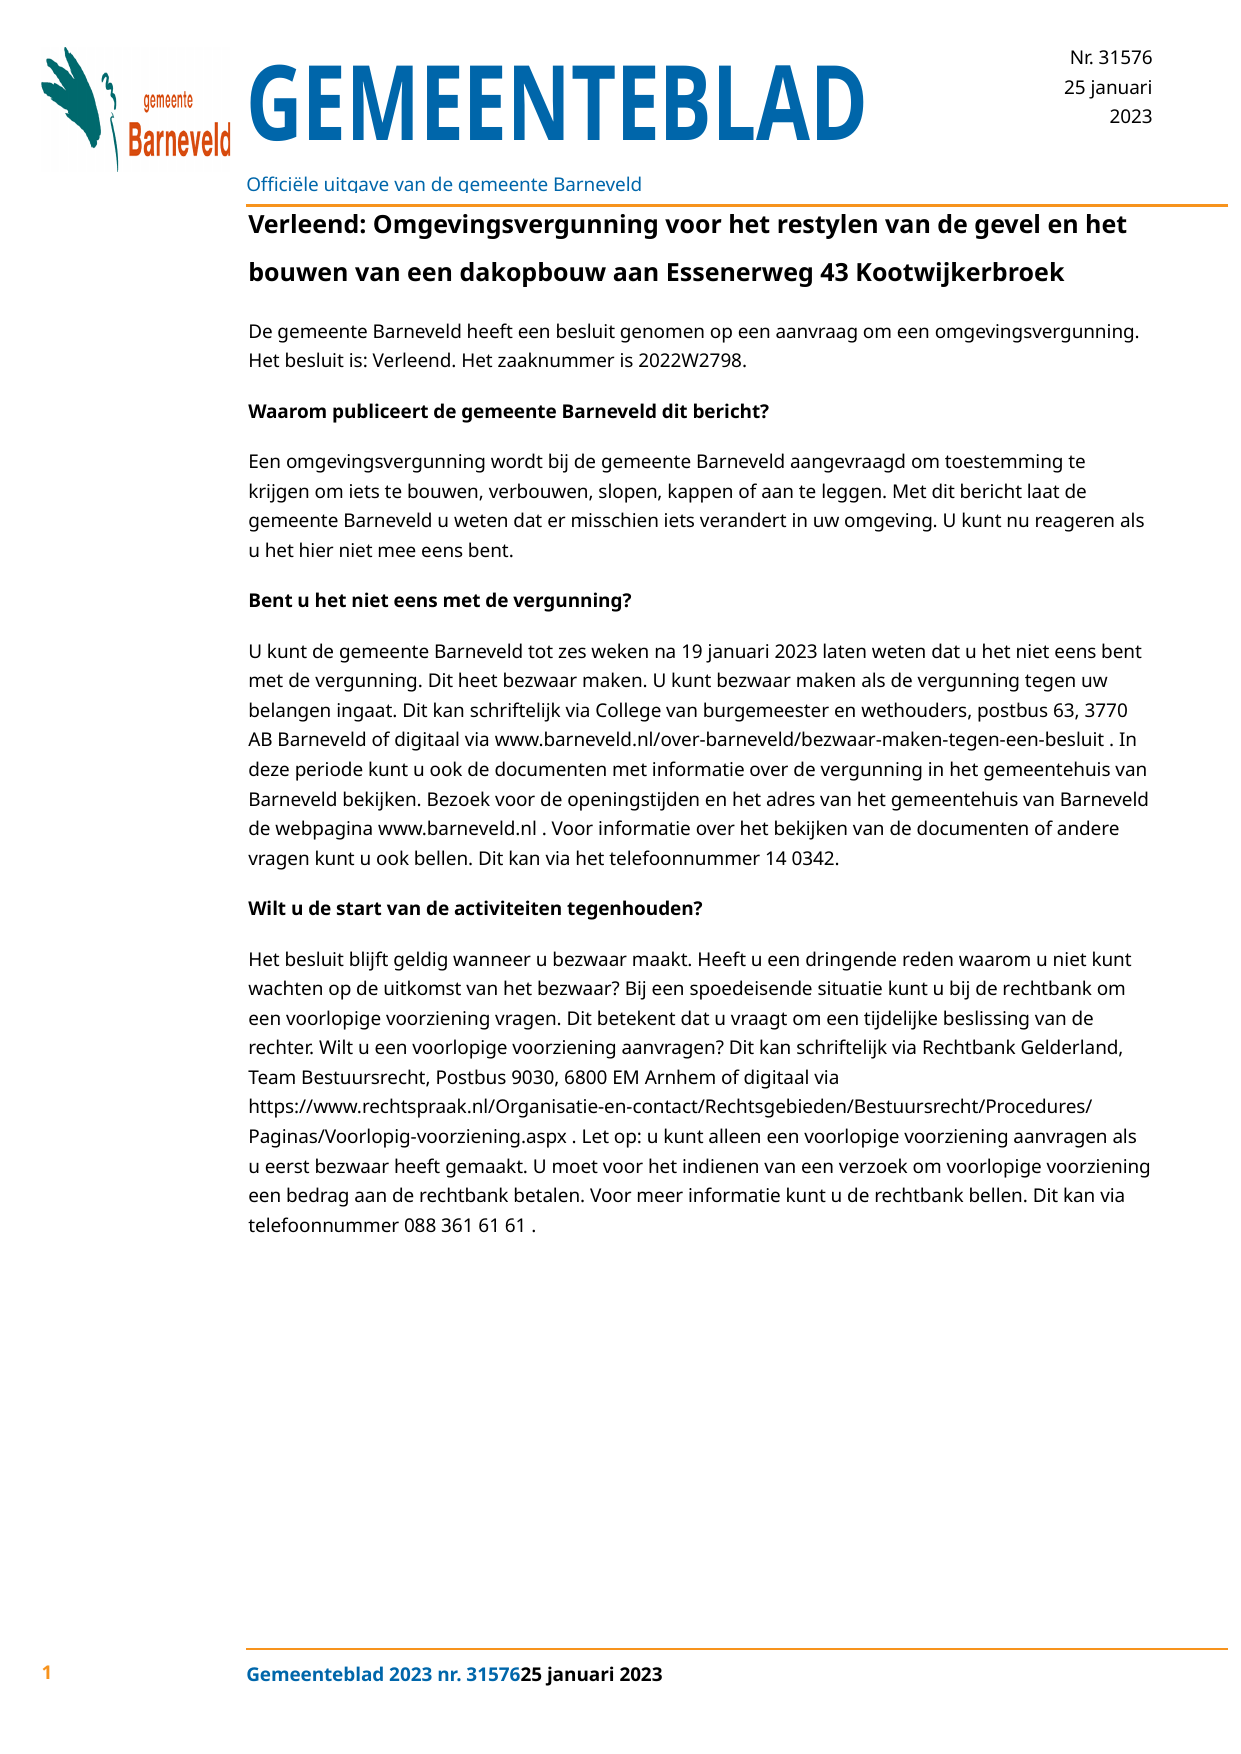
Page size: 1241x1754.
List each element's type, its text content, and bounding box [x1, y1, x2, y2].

text U kunt de gemeente Barneveld tot zes weken na 19 januari 2023 laten weten dat u het niet eens bent met de vergunning. Dit heet bezwaar maken. U kunt bezwaar maken als de vergunning tegen uw belangen ingaat. Dit kan schriftelijk via College van burgemeester en wethouders, postbus 63, 3770 AB Barneveld of digitaal via www.barneveld.nl/over-barneveld/bezwaar-maken-tegen-een-besluit . In deze periode kunt u ook de documenten met informatie over de vergunning in het gemeentehuis van Barneveld bekijken. Bezoek voor de openingstijden en het adres van het gemeentehuis van Barneveld de webpagina www.barneveld.nl . Voor informatie over het bekijken van de documenten of andere vragen kunt u ook bellen. Dit kan via het telefoonnummer 14 0342. [248, 638, 1152, 871]
picture [41, 47, 231, 172]
text Waarom publiceert de gemeente Barneveld dit bericht? [248, 398, 1152, 424]
text Wilt u de start van de activiteiten tegenhouden? [248, 895, 1152, 921]
text Het besluit blijft geldig wanneer u bezwaar maakt. Heeft u een dringende reden waarom u niet kunt wachten op de uitkomst van het bezwaar? Bij een spoedeisende situatie kunt u bij de rechtbank om een voorlopige voorziening vragen. Dit betekent dat u vraagt om een tijdelijke beslissing van de rechter. Wilt u een voorlopige voorziening aanvragen? Dit kan schriftelijk via Rechtbank Gelderland, Team Bestuursrecht, Postbus 9030, 6800 EM Arnhem of digitaal via https://www.rechtspraak.nl/Organisatie-en-contact/Rechtsgebieden/Bestuursrecht/Procedures/Paginas/Voorlopig-voorziening.aspx . Let op: u kunt alleen een voorlopige voorziening aanvragen als u eerst bezwaar heeft gemaakt. U moet voor het indienen van een verzoek om voorlopige voorziening een bedrag aan de rechtbank betalen. Voor meer informatie kunt u de rechtbank bellen. Dit kan via telefoonnummer 088 361 61 61 . [248, 946, 1152, 1238]
text De gemeente Barneveld heeft een besluit genomen op een aanvraag om een omgevingsvergunning. Het besluit is: Verleend. Het zaaknummer is 2022W2798. [248, 318, 1152, 373]
text Verleend: Omgevingsvergunning voor het restylen van de gevel en het bouwen van een dakopbouw aan Essenerweg 43 Kootwijkerbroek [248, 207, 1152, 288]
text Bent u het niet eens met de vergunning? [248, 587, 1152, 613]
text Een omgevingsvergunning wordt bij de gemeente Barneveld aangevraagd om toestemming te krijgen om iets te bouwen, verbouwen, slopen, kappen of aan te leggen. Met dit bericht laat de gemeente Barneveld u weten dat er misschien iets verandert in uw omgeving. U kunt nu reageren als u het hier niet mee eens bent. [248, 448, 1152, 563]
